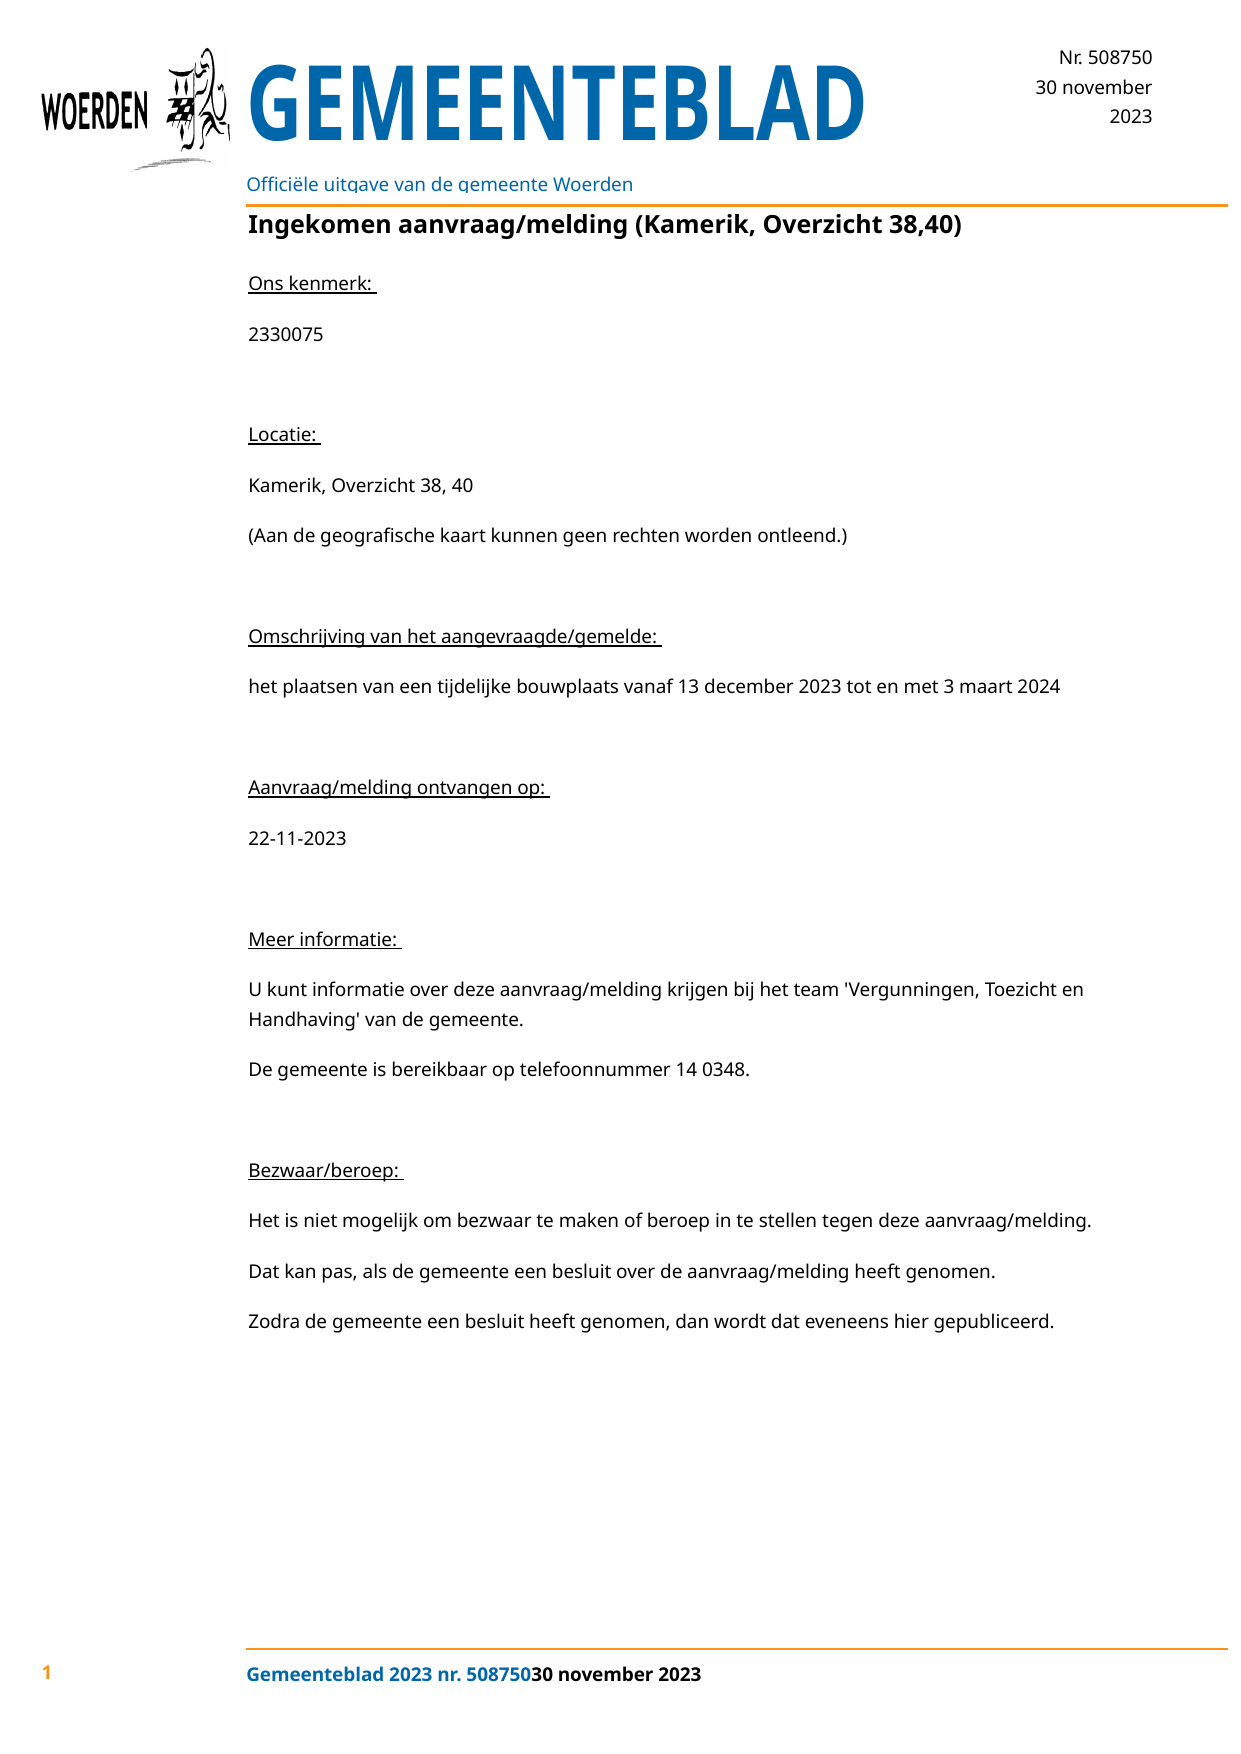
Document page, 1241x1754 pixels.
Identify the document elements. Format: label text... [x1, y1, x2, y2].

text Omschrijving van het aangevraagde/gemelde: [248, 623, 1152, 649]
text 22-11-2023 [248, 825, 1152, 851]
text U kunt informatie over deze aanvraag/melding krijgen bij het team 'Vergunningen, Toezicht en Handhaving' van de gemeente. [248, 976, 1152, 1031]
text Het is niet mogelijk om bezwaar te maken of beroep in te stellen tegen deze aanvraag/melding. [248, 1207, 1152, 1233]
text Kamerik, Overzicht 38, 40 [248, 472, 1152, 498]
text Ons kenmerk: [248, 270, 1152, 296]
text (Aan de geografische kaart kunnen geen rechten worden ontleend.) [248, 522, 1152, 548]
text Locatie: [248, 422, 1152, 447]
text Ingekomen aanvraag/melding (Kamerik, Overzicht 38,40) [248, 207, 1152, 241]
text De gemeente is bereikbaar op telefoonnummer 14 0348. [248, 1056, 1152, 1082]
picture [41, 47, 231, 172]
text Aanvraag/melding ontvangen op: [248, 774, 1152, 800]
text 2330075 [248, 321, 1152, 346]
text Bezwaar/beroep: [248, 1157, 1152, 1183]
text Meer informatie: [248, 926, 1152, 951]
text Dat kan pas, als de gemeente een besluit over de aanvraag/melding heeft genomen. [248, 1258, 1152, 1283]
text Zodra de gemeente een besluit heeft genomen, dan wordt dat eveneens hier gepubliceerd. [248, 1308, 1152, 1334]
text het plaatsen van een tijdelijke bouwplaats vanaf 13 december 2023 tot en met 3 maart 2024 [248, 674, 1152, 699]
